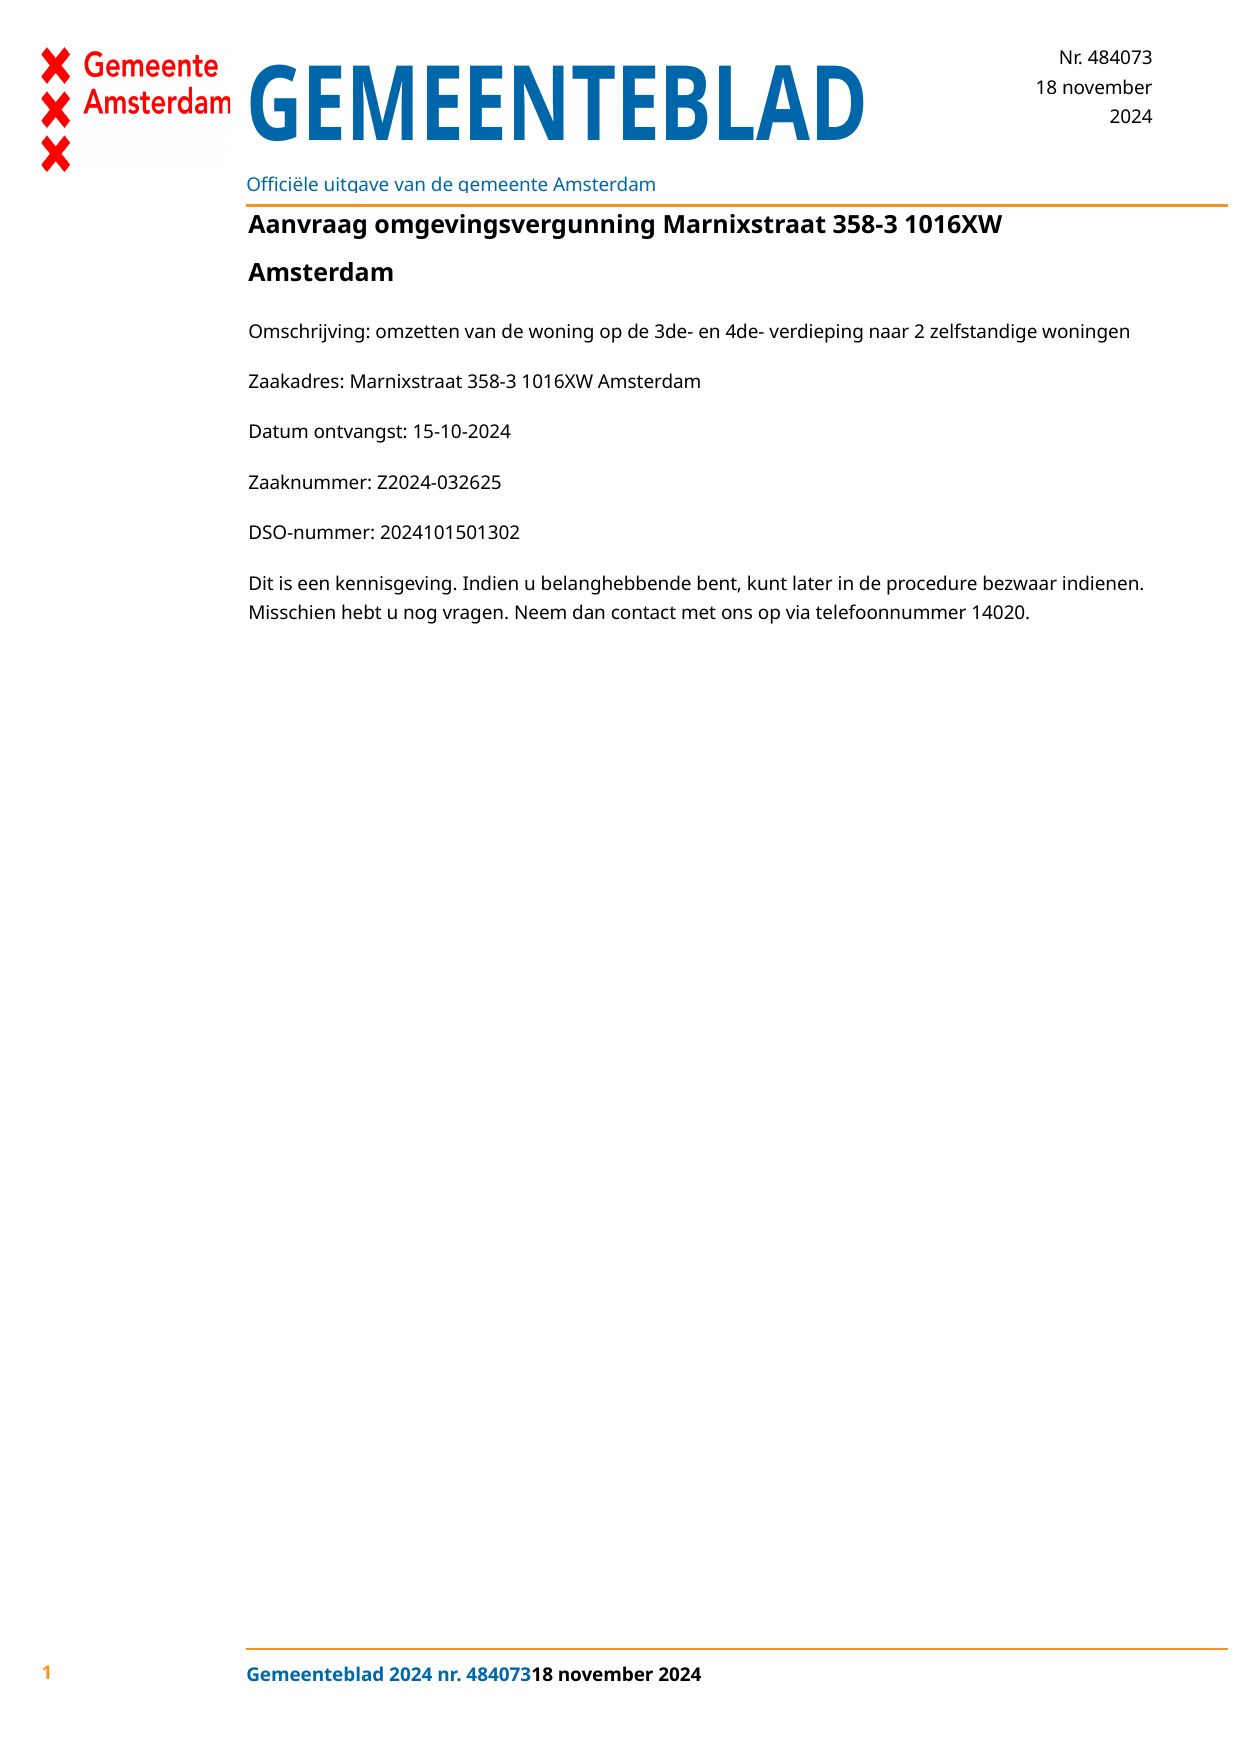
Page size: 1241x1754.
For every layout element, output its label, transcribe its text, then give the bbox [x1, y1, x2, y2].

text Dit is een kennisgeving. Indien u belanghebbende bent, kunt later in de procedure bezwaar indienen. Misschien hebt u nog vragen. Neem dan contact met ons op via telefoonnummer 14020. [248, 570, 1152, 625]
text Zaaknummer: Z2024-032625 [248, 469, 1152, 495]
text Aanvraag omgevingsvergunning Marnixstraat 358-3 1016XW Amsterdam [248, 207, 1152, 288]
text Omschrijving: omzetten van de woning op de 3de- en 4de- verdieping naar 2 zelfstandige woningen [248, 318, 1152, 344]
text Zaakadres: Marnixstraat 358-3 1016XW Amsterdam [248, 368, 1152, 394]
text Datum ontvangst: 15-10-2024 [248, 419, 1152, 444]
picture [41, 47, 231, 172]
text DSO-nummer: 2024101501302 [248, 519, 1152, 545]
